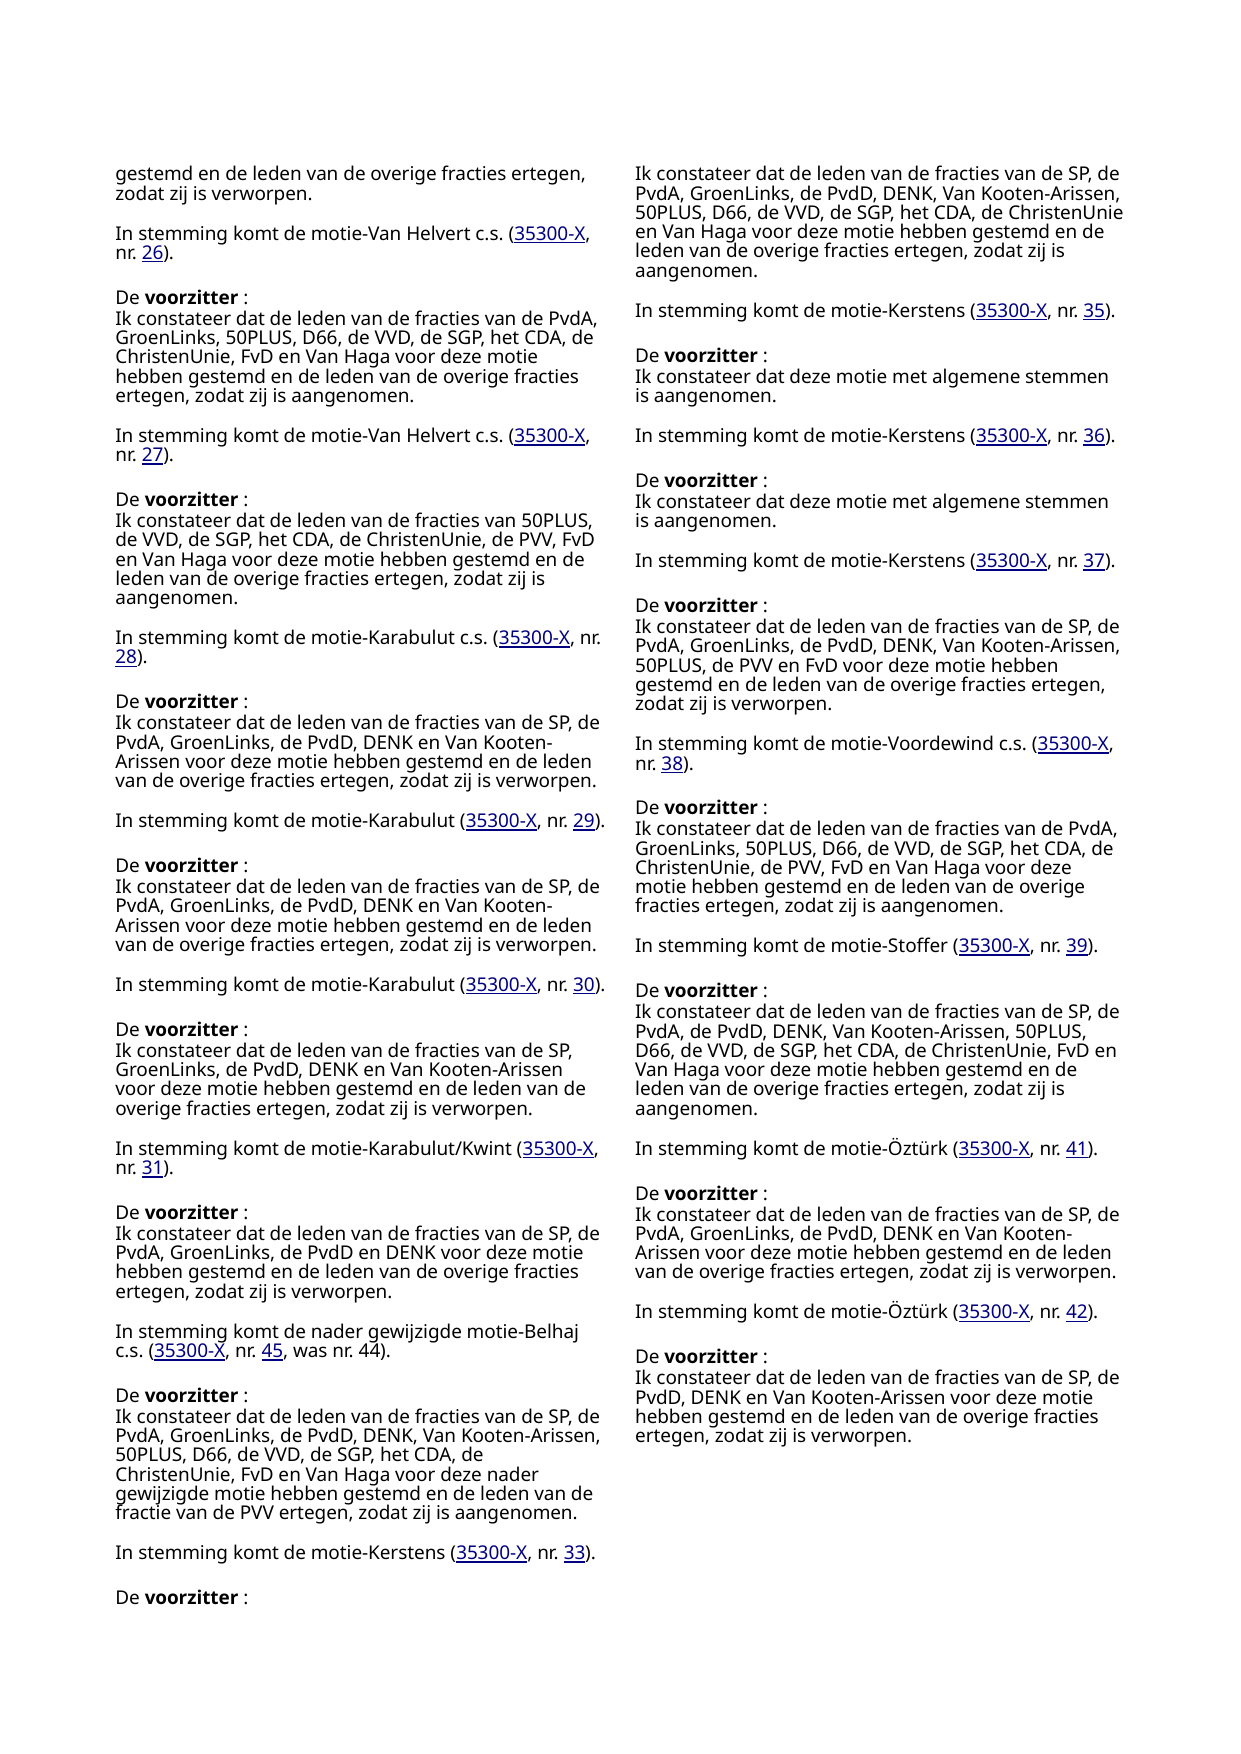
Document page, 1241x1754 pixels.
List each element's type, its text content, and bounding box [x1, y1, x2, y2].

text De voorzitter : [115, 1584, 605, 1610]
text De voorzitter : [115, 1382, 605, 1408]
text In stemming komt de motie-Van Helvert c.s. (35300-X, nr. 26). [115, 225, 605, 263]
text In stemming komt de motie-Stoffer (35300-X, nr. 39). [635, 937, 1125, 957]
text Ik constateer dat de leden van de fracties van de SP, de PvdD, DENK en Van Kooten-Arissen voor deze motie hebben gestemd en de leden van de overige fracties ertegen, zodat zij is verworpen. [635, 1369, 1125, 1446]
text gestemd en de leden van de overige fracties ertegen, zodat zij is verworpen. [115, 165, 605, 204]
text De voorzitter : [635, 592, 1125, 618]
text Ik constateer dat de leden van de fracties van de PvdA, GroenLinks, 50PLUS, D66, de VVD, de SGP, het CDA, de ChristenUnie, de PVV, FvD en Van Haga voor deze motie hebben gestemd en de leden van de overige fracties ertegen, zodat zij is aangenomen. [635, 820, 1125, 917]
text In stemming komt de motie-Öztürk (35300-X, nr. 42). [635, 1303, 1125, 1323]
text Ik constateer dat de leden van de fracties van de SP, de PvdA, GroenLinks, de PvdD en DENK voor deze motie hebben gestemd en de leden van de overige fracties ertegen, zodat zij is verworpen. [115, 1225, 605, 1302]
text In stemming komt de motie-Kerstens (35300-X, nr. 33). [115, 1544, 605, 1564]
text Ik constateer dat de leden van de fracties van de SP, de PvdA, GroenLinks, de PvdD, DENK en Van Kooten-Arissen voor deze motie hebben gestemd en de leden van de overige fracties ertegen, zodat zij is verworpen. [115, 878, 605, 955]
text Ik constateer dat de leden van de fracties van de SP, de PvdA, GroenLinks, de PvdD, DENK, Van Kooten-Arissen, 50PLUS, D66, de VVD, de SGP, het CDA, de ChristenUnie, FvD en Van Haga voor deze nader gewijzigde motie hebben gestemd en de leden van de fractie van de PVV ertegen, zodat zij is aangenomen. [115, 1408, 605, 1523]
text De voorzitter : [635, 1180, 1125, 1206]
text In stemming komt de motie-Van Helvert c.s. (35300-X, nr. 27). [115, 427, 605, 466]
text In stemming komt de motie-Kerstens (35300-X, nr. 37). [635, 552, 1125, 571]
text Ik constateer dat de leden van de fracties van de SP, de PvdA, GroenLinks, de PvdD, DENK en Van Kooten-Arissen voor deze motie hebben gestemd en de leden van de overige fracties ertegen, zodat zij is verworpen. [635, 1206, 1125, 1283]
text De voorzitter : [115, 689, 605, 714]
text Ik constateer dat de leden van de fracties van de SP, GroenLinks, de PvdD, DENK en Van Kooten-Arissen voor deze motie hebben gestemd en de leden van de overige fracties ertegen, zodat zij is verworpen. [115, 1042, 605, 1119]
text In stemming komt de motie-Karabulut c.s. (35300-X, nr. 28). [115, 629, 605, 668]
text In stemming komt de motie-Kerstens (35300-X, nr. 36). [635, 427, 1125, 446]
text De voorzitter : [115, 1016, 605, 1042]
text Ik constateer dat de leden van de fracties van 50PLUS, de VVD, de SGP, het CDA, de ChristenUnie, de PVV, FvD en Van Haga voor deze motie hebben gestemd en de leden van de overige fracties ertegen, zodat zij is aangenomen. [115, 512, 605, 608]
text In stemming komt de motie-Voordewind c.s. (35300-X, nr. 38). [635, 735, 1125, 774]
text De voorzitter : [115, 1199, 605, 1225]
text In stemming komt de motie-Karabulut (35300-X, nr. 29). [115, 812, 605, 832]
text De voorzitter : [115, 852, 605, 878]
text De voorzitter : [115, 284, 605, 310]
text De voorzitter : [115, 486, 605, 512]
text Ik constateer dat deze motie met algemene stemmen is aangenomen. [635, 368, 1125, 406]
text De voorzitter : [635, 794, 1125, 820]
text Ik constateer dat deze motie met algemene stemmen is aangenomen. [635, 493, 1125, 531]
text De voorzitter : [635, 467, 1125, 493]
text Ik constateer dat de leden van de fracties van de SP, de PvdA, GroenLinks, de PvdD, DENK, Van Kooten-Arissen, 50PLUS, de PVV en FvD voor deze motie hebben gestemd en de leden van de overige fracties ertegen, zodat zij is verworpen. [635, 618, 1125, 714]
text Ik constateer dat de leden van de fracties van de PvdA, GroenLinks, 50PLUS, D66, de VVD, de SGP, het CDA, de ChristenUnie, FvD en Van Haga voor deze motie hebben gestemd en de leden van de overige fracties ertegen, zodat zij is aangenomen. [115, 310, 605, 406]
text De voorzitter : [635, 978, 1125, 1003]
text In stemming komt de motie-Karabulut/Kwint (35300-X, nr. 31). [115, 1140, 605, 1178]
text Ik constateer dat de leden van de fracties van de SP, de PvdA, GroenLinks, de PvdD, DENK, Van Kooten-Arissen, 50PLUS, D66, de VVD, de SGP, het CDA, de ChristenUnie en Van Haga voor deze motie hebben gestemd en de leden van de overige fracties ertegen, zodat zij is aangenomen. [635, 165, 1125, 281]
text Ik constateer dat de leden van de fracties van de SP, de PvdA, de PvdD, DENK, Van Kooten-Arissen, 50PLUS, D66, de VVD, de SGP, het CDA, de ChristenUnie, FvD en Van Haga voor deze motie hebben gestemd en de leden van de overige fracties ertegen, zodat zij is aangenomen. [635, 1003, 1125, 1119]
text De voorzitter : [635, 1344, 1125, 1369]
text In stemming komt de motie-Öztürk (35300-X, nr. 41). [635, 1140, 1125, 1159]
text In stemming komt de nader gewijzigde motie-Belhaj c.s. (35300-X, nr. 45, was nr. 44). [115, 1323, 605, 1361]
text In stemming komt de motie-Karabulut (35300-X, nr. 30). [115, 976, 605, 995]
text Ik constateer dat de leden van de fracties van de SP, de PvdA, GroenLinks, de PvdD, DENK en Van Kooten-Arissen voor deze motie hebben gestemd en de leden van de overige fracties ertegen, zodat zij is verworpen. [115, 714, 605, 791]
text De voorzitter : [635, 342, 1125, 368]
text In stemming komt de motie-Kerstens (35300-X, nr. 35). [635, 302, 1125, 321]
